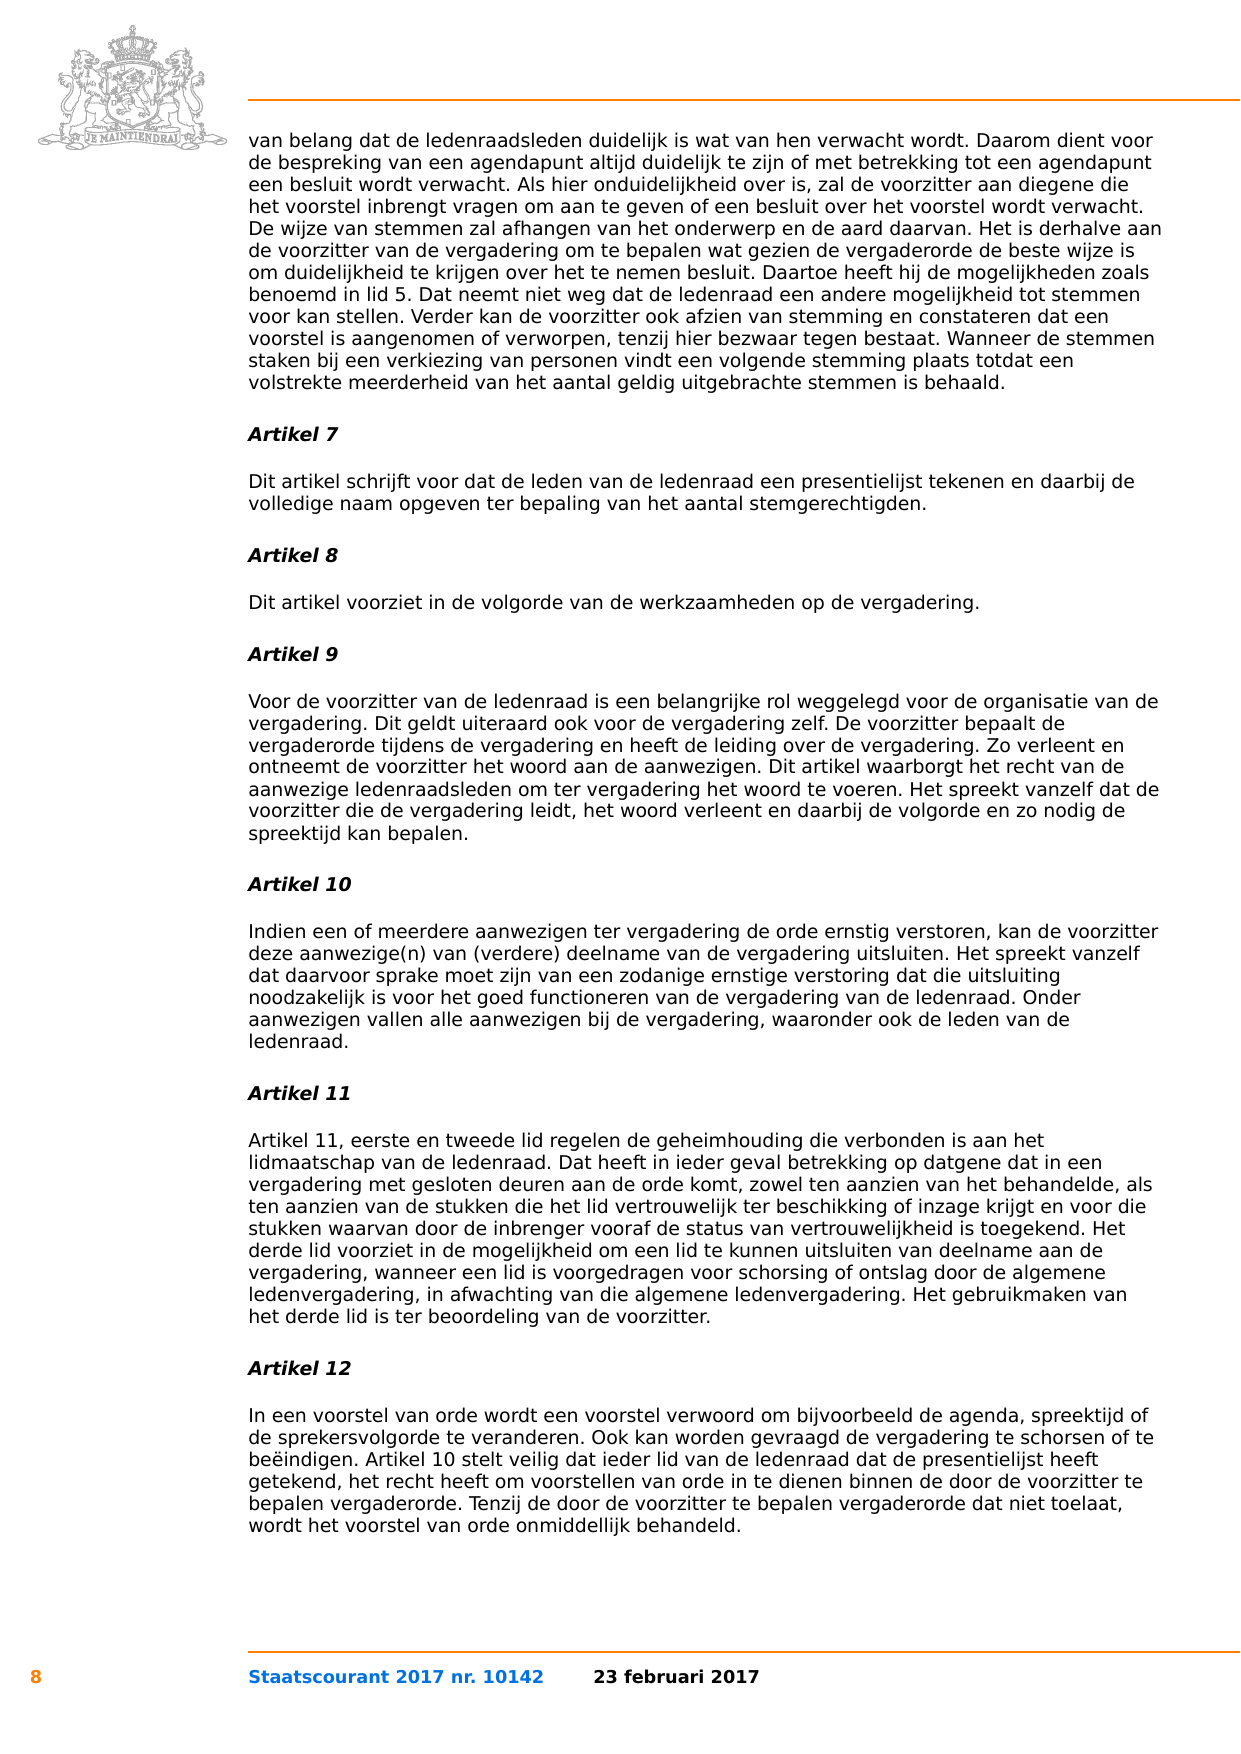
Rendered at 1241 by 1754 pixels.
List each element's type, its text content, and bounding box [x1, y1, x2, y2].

text In een voorstel van orde wordt een voorstel verwoord om bijvoorbeeld de agenda, spreektijd of de sprekersvolgorde te veranderen. Ook kan worden gevraagd de vergadering te schorsen of te beëindigen. Artikel 10 stelt veilig dat ieder lid van de ledenraad dat de presentielijst heeft getekend, het recht heeft om voorstellen van orde in te dienen binnen de door de voorzitter te bepalen vergaderorde. Tenzij de door de voorzitter te bepalen vergaderorde dat niet toelaat, wordt het voorstel van orde onmiddellijk behandeld. [248, 1405, 1163, 1537]
subtitle Artikel 9 [248, 643, 1163, 666]
picture [38, 25, 227, 150]
text Voor de voorzitter van de ledenraad is een belangrijke rol weggelegd voor de organisatie van de vergadering. Dit geldt uiteraard ook voor de vergadering zelf. De voorzitter bepaalt de vergaderorde tijdens de vergadering en heeft de leiding over de vergadering. Zo verleent en ontneemt de voorzitter het woord aan de aanwezigen. Dit artikel waarborgt het recht van de aanwezige ledenraadsleden om ter vergadering het woord te voeren. Het spreekt vanzelf dat de voorzitter die de vergadering leidt, het woord verleent en daarbij de volgorde en zo nodig de spreektijd kan bepalen. [248, 691, 1163, 844]
subtitle Artikel 10 [248, 874, 1163, 896]
subtitle Artikel 8 [248, 544, 1163, 567]
text Indien een of meerdere aanwezigen ter vergadering de orde ernstig verstoren, kan de voorzitter deze aanwezige(n) van (verdere) deelname van de vergadering uitsluiten. Het spreekt vanzelf dat daarvoor sprake moet zijn van een zodanige ernstige verstoring dat die uitsluiting noodzakelijk is voor het goed functioneren van de vergadering van de ledenraad. Onder aanwezigen vallen alle aanwezigen bij de vergadering, waaronder ook de leden van de ledenraad. [248, 921, 1163, 1053]
text Dit artikel voorziet in de volgorde van de werkzaamheden op de vergadering. [248, 592, 1163, 613]
text Dit artikel schrijft voor dat de leden van de ledenraad een presentielijst tekenen en daarbij de volledige naam opgeven ter bepaling van het aantal stemgerechtigden. [248, 471, 1163, 514]
text Artikel 11, eerste en tweede lid regelen de geheimhouding die verbonden is aan het lidmaatschap van de ledenraad. Dat heeft in ieder geval betrekking op datgene dat in een vergadering met gesloten deuren aan de orde komt, zowel ten aanzien van het behandelde, als ten aanzien van de stukken die het lid vertrouwelijk ter beschikking of inzage krijgt en voor die stukken waarvan door de inbrenger vooraf de status van vertrouwelijkheid is toegekend. Het derde lid voorziet in de mogelijkheid om een lid te kunnen uitsluiten van deelname aan de vergadering, wanneer een lid is voorgedragen voor schorsing of ontslag door de algemene ledenvergadering, in afwachting van die algemene ledenvergadering. Het gebruikmaken van het derde lid is ter beoordeling van de voorzitter. [248, 1130, 1163, 1328]
subtitle Artikel 7 [248, 424, 1163, 446]
text van belang dat de ledenraadsleden duidelijk is wat van hen verwacht wordt. Daarom dient voor de bespreking van een agendapunt altijd duidelijk te zijn of met betrekking tot een agendapunt een besluit wordt verwacht. Als hier onduidelijkheid over is, zal de voorzitter aan diegene die het voorstel inbrengt vragen om aan te geven of een besluit over het voorstel wordt verwacht. De wijze van stemmen zal afhangen van het onderwerp en de aard daarvan. Het is derhalve aan de voorzitter van de vergadering om te bepalen wat gezien de vergaderorde de beste wijze is om duidelijkheid te krijgen over het te nemen besluit. Daartoe heeft hij de mogelijkheden zoals benoemd in lid 5. Dat neemt niet weg dat de ledenraad een andere mogelijkheid tot stemmen voor kan stellen. Verder kan de voorzitter ook afzien van stemming en constateren dat een voorstel is aangenomen of verworpen, tenzij hier bezwaar tegen bestaat. Wanneer de stemmen staken bij een verkiezing van personen vindt een volgende stemming plaats totdat een volstrekte meerderheid van het aantal geldig uitgebrachte stemmen is behaald. [248, 130, 1163, 394]
subtitle Artikel 12 [248, 1358, 1163, 1380]
subtitle Artikel 11 [248, 1083, 1163, 1105]
